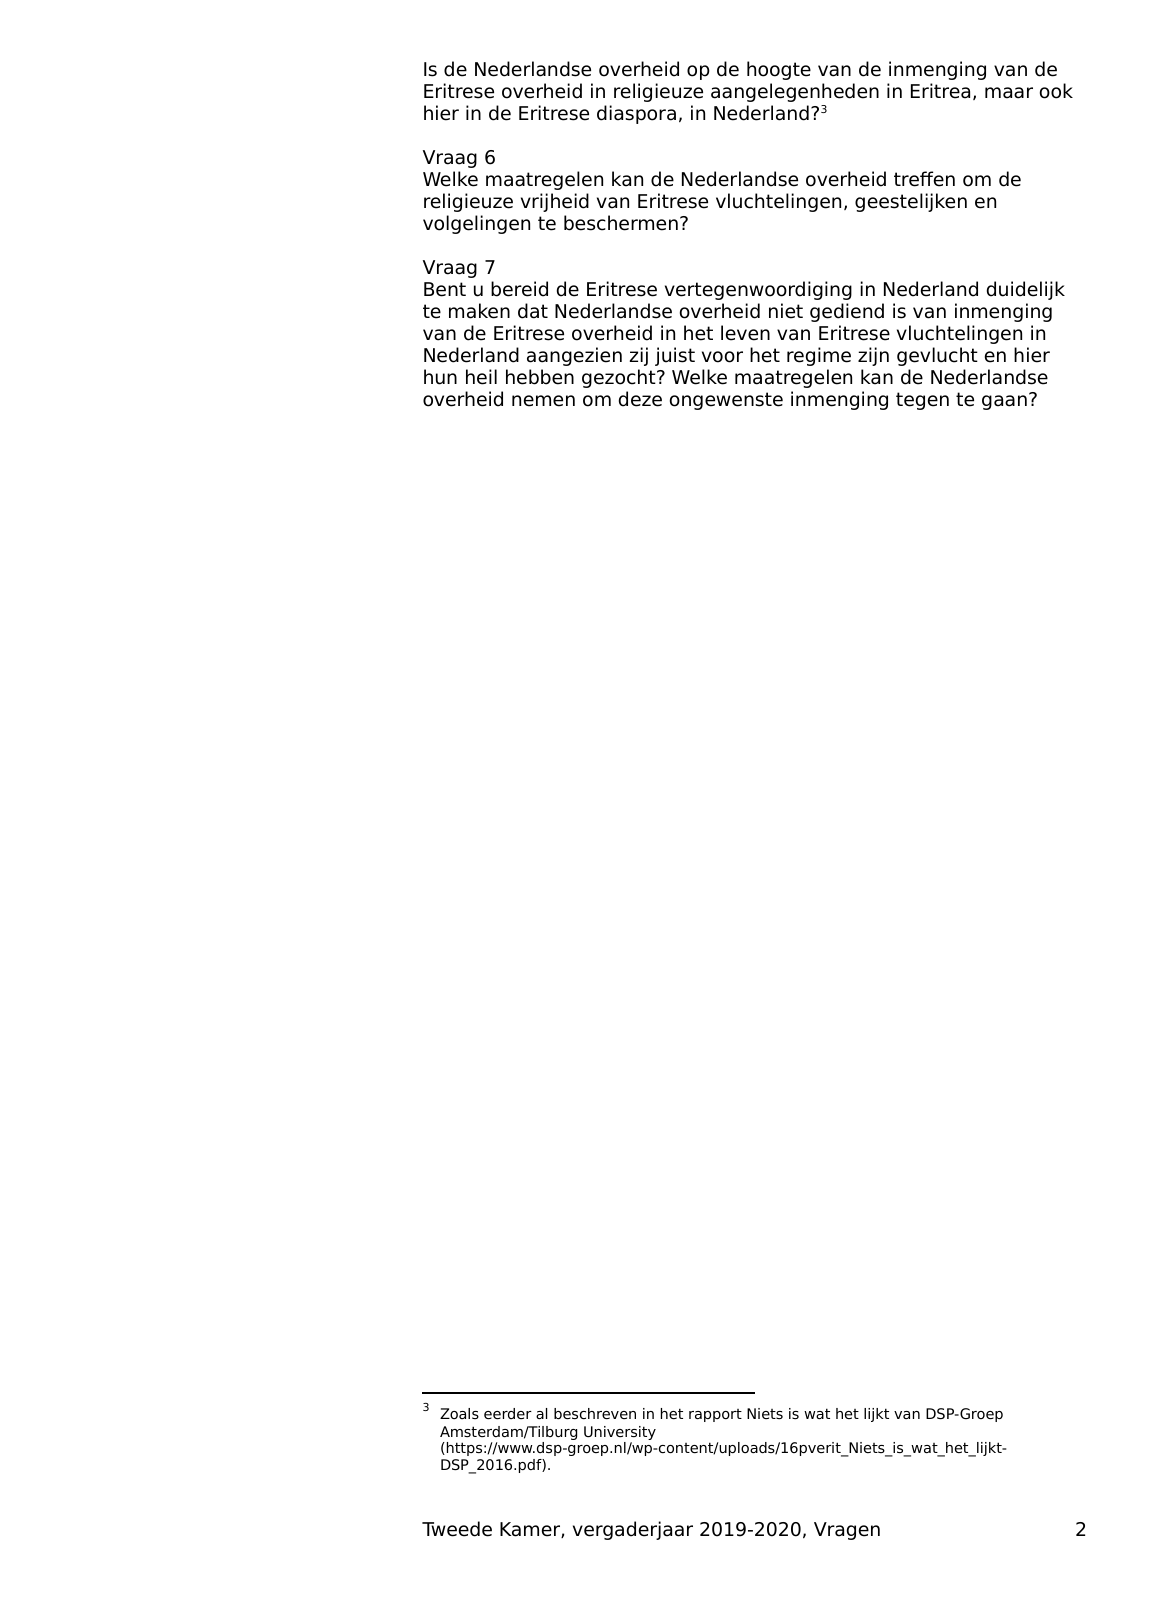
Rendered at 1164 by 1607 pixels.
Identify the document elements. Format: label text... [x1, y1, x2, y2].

text Vraag 7 [422, 257, 1087, 279]
text Bent u bereid de Eritrese vertegenwoordiging in Nederland duidelijk te maken dat Nederlandse overheid niet gediend is van inmenging van de Eritrese overheid in het leven van Eritrese vluchtelingen in Nederland aangezien zij juist voor het regime zijn gevlucht en hier hun heil hebben gezocht? Welke maatregelen kan de Nederlandse overheid nemen om deze ongewenste inmenging tegen te gaan? [422, 279, 1087, 411]
text Welke maatregelen kan de Nederlandse overheid treffen om de religieuze vrijheid van Eritrese vluchtelingen, geestelijken en volgelingen te beschermen? [422, 169, 1087, 235]
text Vraag 6 [422, 147, 1087, 169]
text Is de Nederlandse overheid op de hoogte van de inmenging van de Eritrese overheid in religieuze aangelegenheden in Eritrea, maar ook hier in de Eritrese diaspora, in Nederland? [422, 59, 1087, 125]
text Zoals eerder al beschreven in het rapport Niets is wat het lijkt van DSP-Groep Amsterdam/Tilburg University (https://www.dsp-groep.nl/wp-content/uploads/16pverit_Niets_is_wat_het_lijkt-DSP_2016.pdf). [422, 1402, 1087, 1474]
